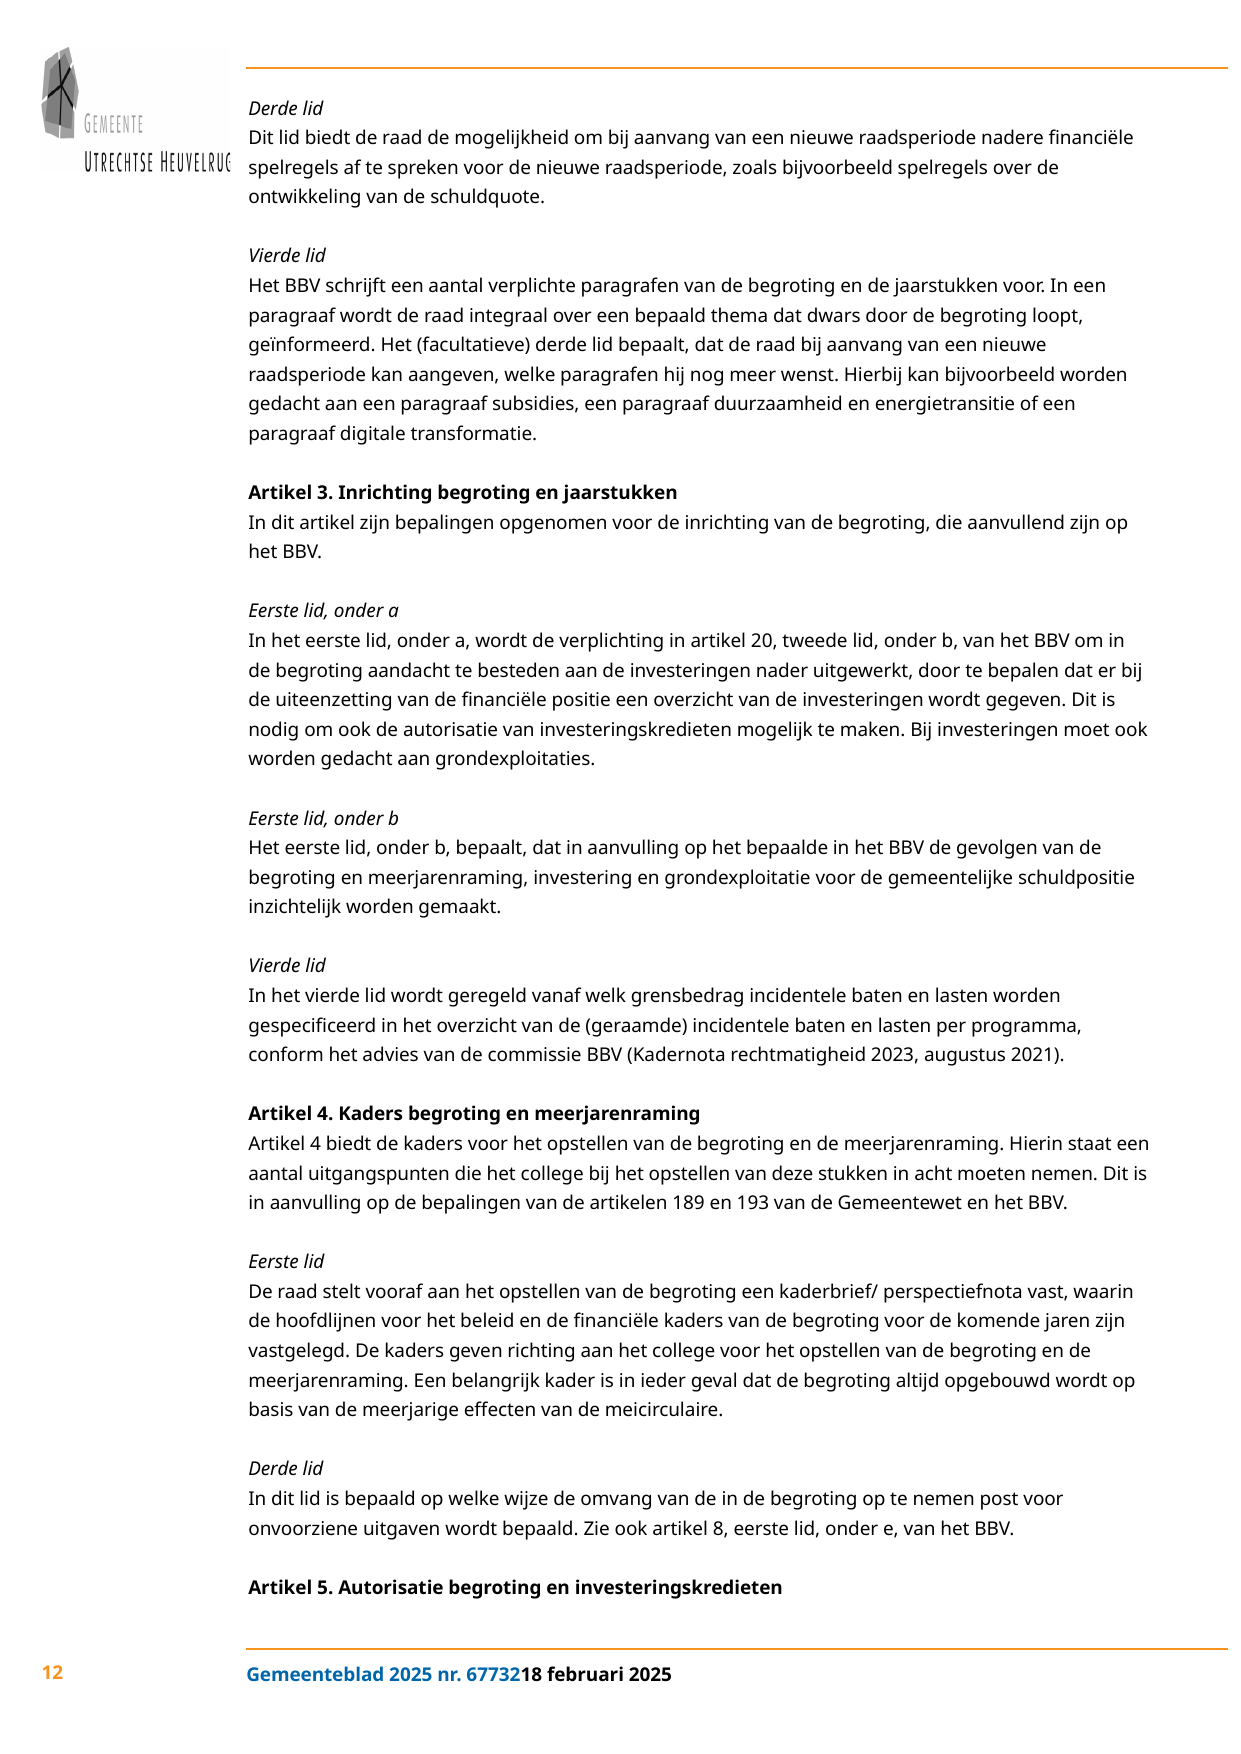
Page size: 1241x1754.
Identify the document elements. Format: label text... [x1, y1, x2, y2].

text In het eerste lid, onder a, wordt de verplichting in artikel 20, tweede lid, onder b, van het BBV om in de begroting aandacht te besteden aan de investeringen nader uitgewerkt, door te bepalen dat er bij de uiteenzetting van de financiële positie een overzicht van de investeringen wordt gegeven. Dit is nodig om ook de autorisatie van investeringskredieten mogelijk te maken. Bij investeringen moet ook worden gedacht aan grondexploitaties. [248, 627, 1152, 771]
text Artikel 3. Inrichting begroting en jaarstukken [248, 479, 1152, 505]
text Artikel 4. Kaders begroting en meerjarenraming [248, 1101, 1152, 1126]
text Dit lid biedt de raad de mogelijkheid om bij aanvang van een nieuwe raadsperiode nadere financiële spelregels af te spreken voor de nieuwe raadsperiode, zoals bijvoorbeeld spelregels over de ontwikkeling van de schuldquote. [248, 124, 1152, 209]
text Het eerste lid, onder b, bepaalt, dat in aanvulling op het bepaalde in het BBV de gevolgen van de begroting en meerjarenraming, investering en grondexploitatie voor de gemeentelijke schuldpositie inzichtelijk worden gemaakt. [248, 834, 1152, 919]
text De raad stelt vooraf aan het opstellen van de begroting een kaderbrief/ perspectiefnota vast, waarin de hoofdlijnen voor het beleid en de financiële kaders van de begroting voor de komende jaren zijn vastgelegd. De kaders geven richting aan het college voor het opstellen van de begroting en de meerjarenraming. Een belangrijk kader is in ieder geval dat de begroting altijd opgebouwd wordt op basis van de meerjarige effecten van de meicirculaire. [248, 1278, 1152, 1422]
text Vierde lid [248, 953, 1152, 978]
text Eerste lid, onder a [248, 598, 1152, 623]
text In het vierde lid wordt geregeld vanaf welk grensbedrag incidentele baten en lasten worden gespecificeerd in het overzicht van de (geraamde) incidentele baten en lasten per programma, conform het advies van de commissie BBV (Kadernota rechtmatigheid 2023, augustus 2021). [248, 982, 1152, 1067]
text Eerste lid, onder b [248, 805, 1152, 831]
text Artikel 4 biedt de kaders voor het opstellen van de begroting en de meerjarenraming. Hierin staat een aantal uitgangspunten die het college bij het opstellen van deze stukken in acht moeten nemen. Dit is in aanvulling op de bepalingen van de artikelen 189 en 193 van de Gemeentewet en het BBV. [248, 1130, 1152, 1215]
text Derde lid [248, 1456, 1152, 1481]
text Het BBV schrijft een aantal verplichte paragrafen van de begroting en de jaarstukken voor. In een paragraaf wordt de raad integraal over een bepaald thema dat dwars door de begroting loopt, geïnformeerd. Het (facultatieve) derde lid bepaalt, dat de raad bij aanvang van een nieuwe raadsperiode kan aangeven, welke paragrafen hij nog meer wenst. Hierbij kan bijvoorbeeld worden gedacht aan een paragraaf subsidies, een paragraaf duurzaamheid en energietransitie of een paragraaf digitale transformatie. [248, 272, 1152, 446]
text Derde lid [248, 95, 1152, 121]
picture [41, 47, 231, 172]
text Eerste lid [248, 1248, 1152, 1274]
text Vierde lid [248, 243, 1152, 268]
text In dit artikel zijn bepalingen opgenomen voor de inrichting van de begroting, die aanvullend zijn op het BBV. [248, 509, 1152, 564]
text Artikel 5. Autorisatie begroting en investeringskredieten [248, 1574, 1152, 1600]
text In dit lid is bepaald op welke wijze de omvang van de in de begroting op te nemen post voor onvoorziene uitgaven wordt bepaald. Zie ook artikel 8, eerste lid, onder e, van het BBV. [248, 1485, 1152, 1541]
